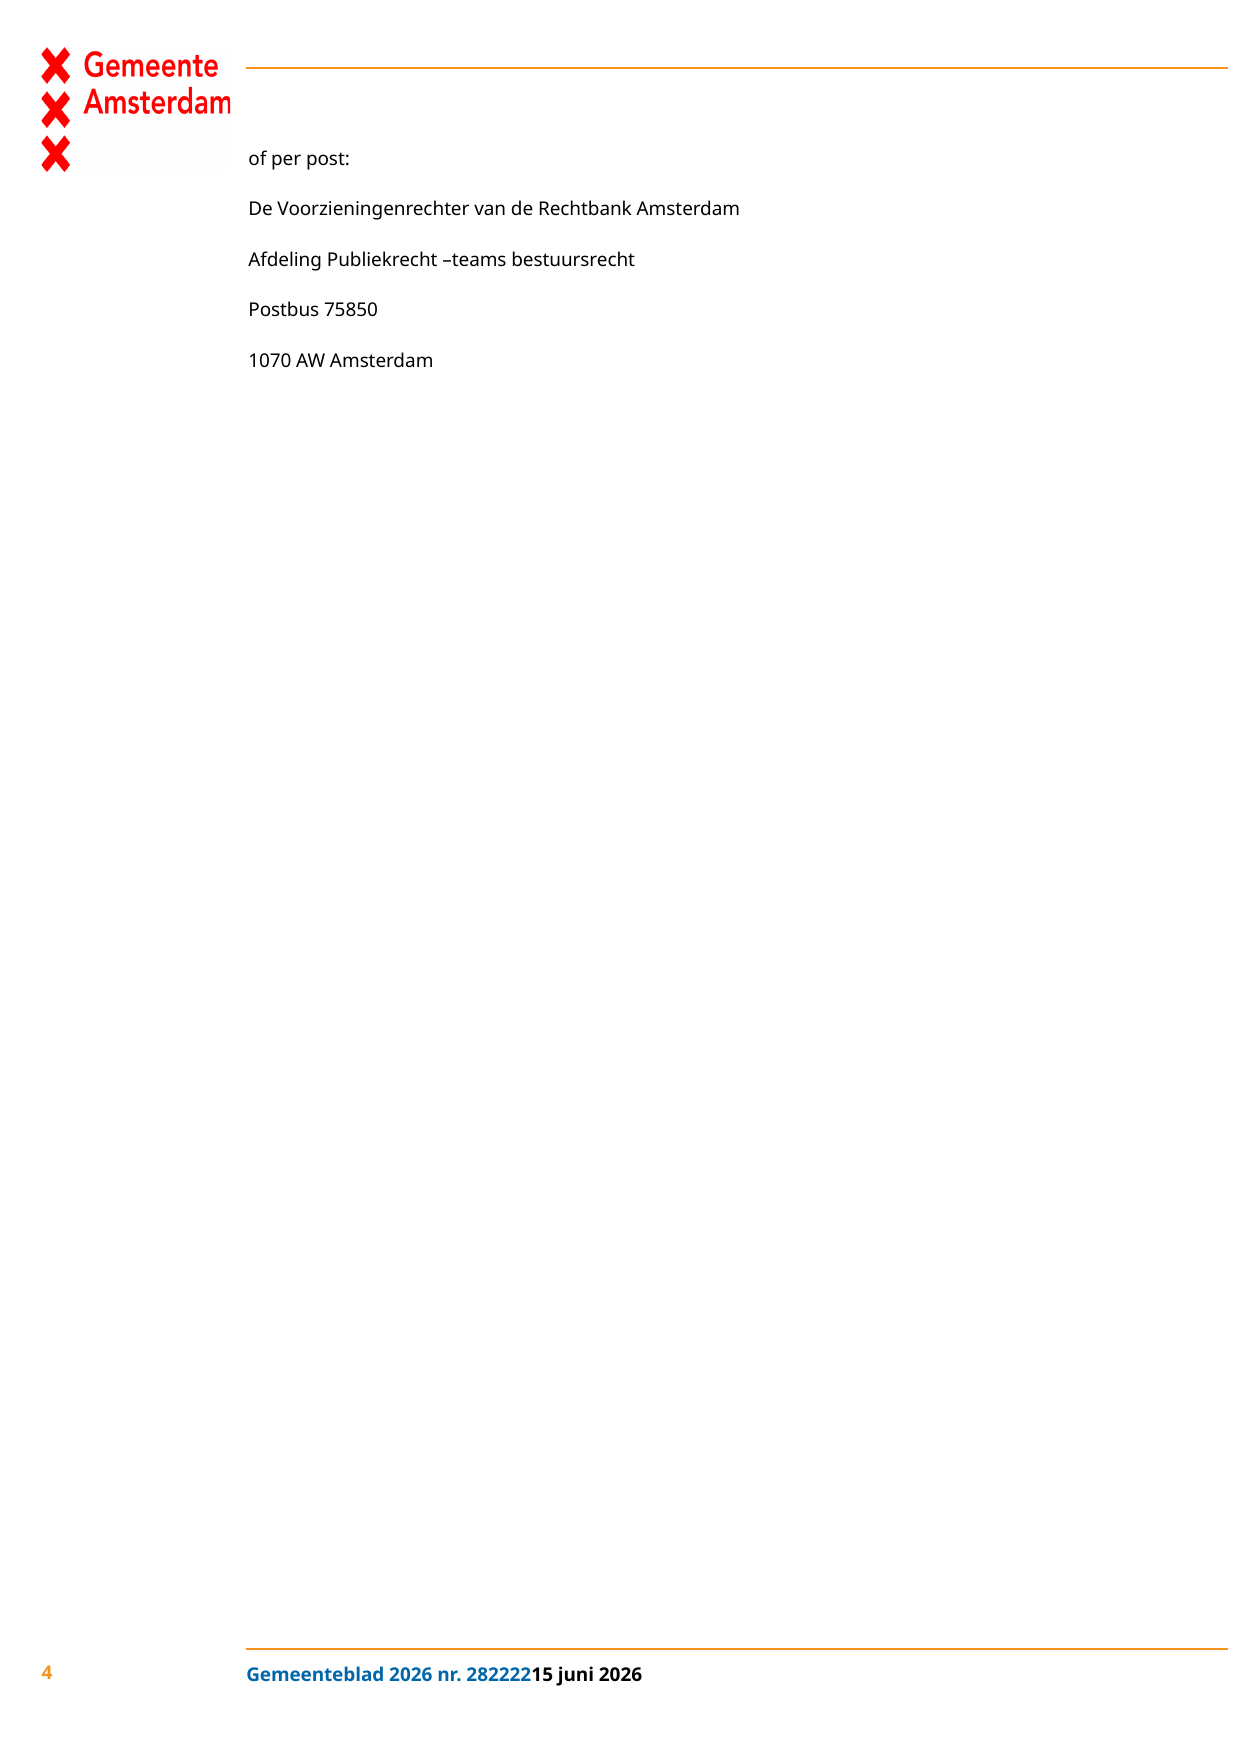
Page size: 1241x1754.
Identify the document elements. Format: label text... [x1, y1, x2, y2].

text 1070 AW Amsterdam [248, 347, 1152, 373]
text of per post: [248, 145, 1152, 171]
text De Voorzieningenrechter van de Rechtbank Amsterdam [248, 196, 1152, 221]
picture [41, 47, 231, 172]
text Postbus 75850 [248, 296, 1152, 322]
text Afdeling Publiekrecht –teams bestuursrecht [248, 246, 1152, 272]
